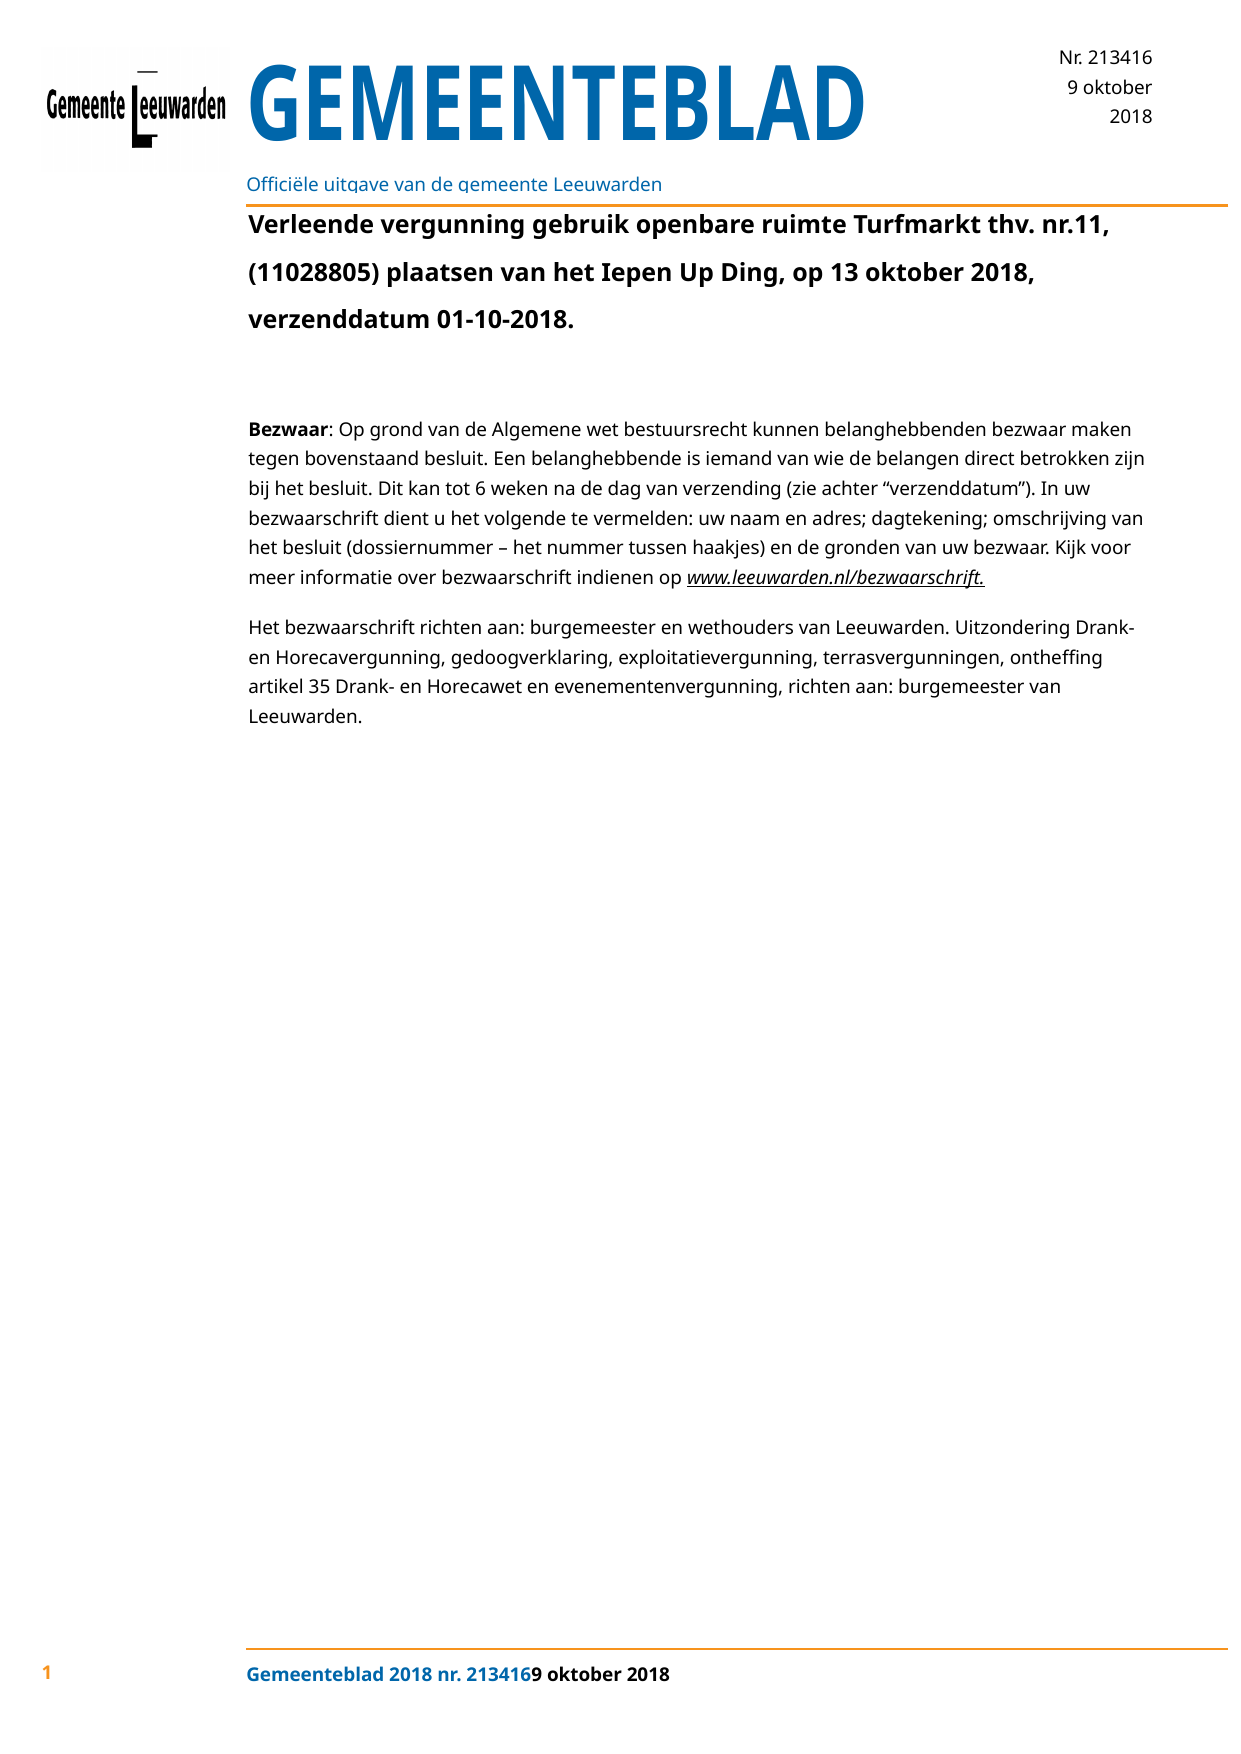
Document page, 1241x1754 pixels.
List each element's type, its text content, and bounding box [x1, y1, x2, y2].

text Verleende vergunning gebruik openbare ruimte Turfmarkt thv. nr.11, (11028805) plaatsen van het Iepen Up Ding, op 13 oktober 2018, verzenddatum 01-10-2018. [248, 207, 1152, 336]
text Bezwaar: Op grond van de Algemene wet bestuursrecht kunnen belanghebbenden bezwaar maken tegen bovenstaand besluit. Een belanghebbende is iemand van wie de belangen direct betrokken zijn bij het besluit. Dit kan tot 6 weken na de dag van verzending (zie achter “verzenddatum”). In uw bezwaarschrift dient u het volgende te vermelden: uw naam en adres; dagtekening; omschrijving van het besluit (dossiernummer – het nummer tussen haakjes) en de gronden van uw bezwaar. Kijk voor meer informatie over bezwaarschrift indienen op www.leeuwarden.nl/bezwaarschrift. [248, 416, 1152, 589]
text Het bezwaarschrift richten aan: burgemeester en wethouders van Leeuwarden. Uitzondering Drank- en Horecavergunning, gedoogverklaring, exploitatievergunning, terrasvergunningen, ontheffing artikel 35 Drank- en Horecawet en evenementenvergunning, richten aan: burgemeester van Leeuwarden. [248, 614, 1152, 729]
picture [41, 47, 231, 172]
